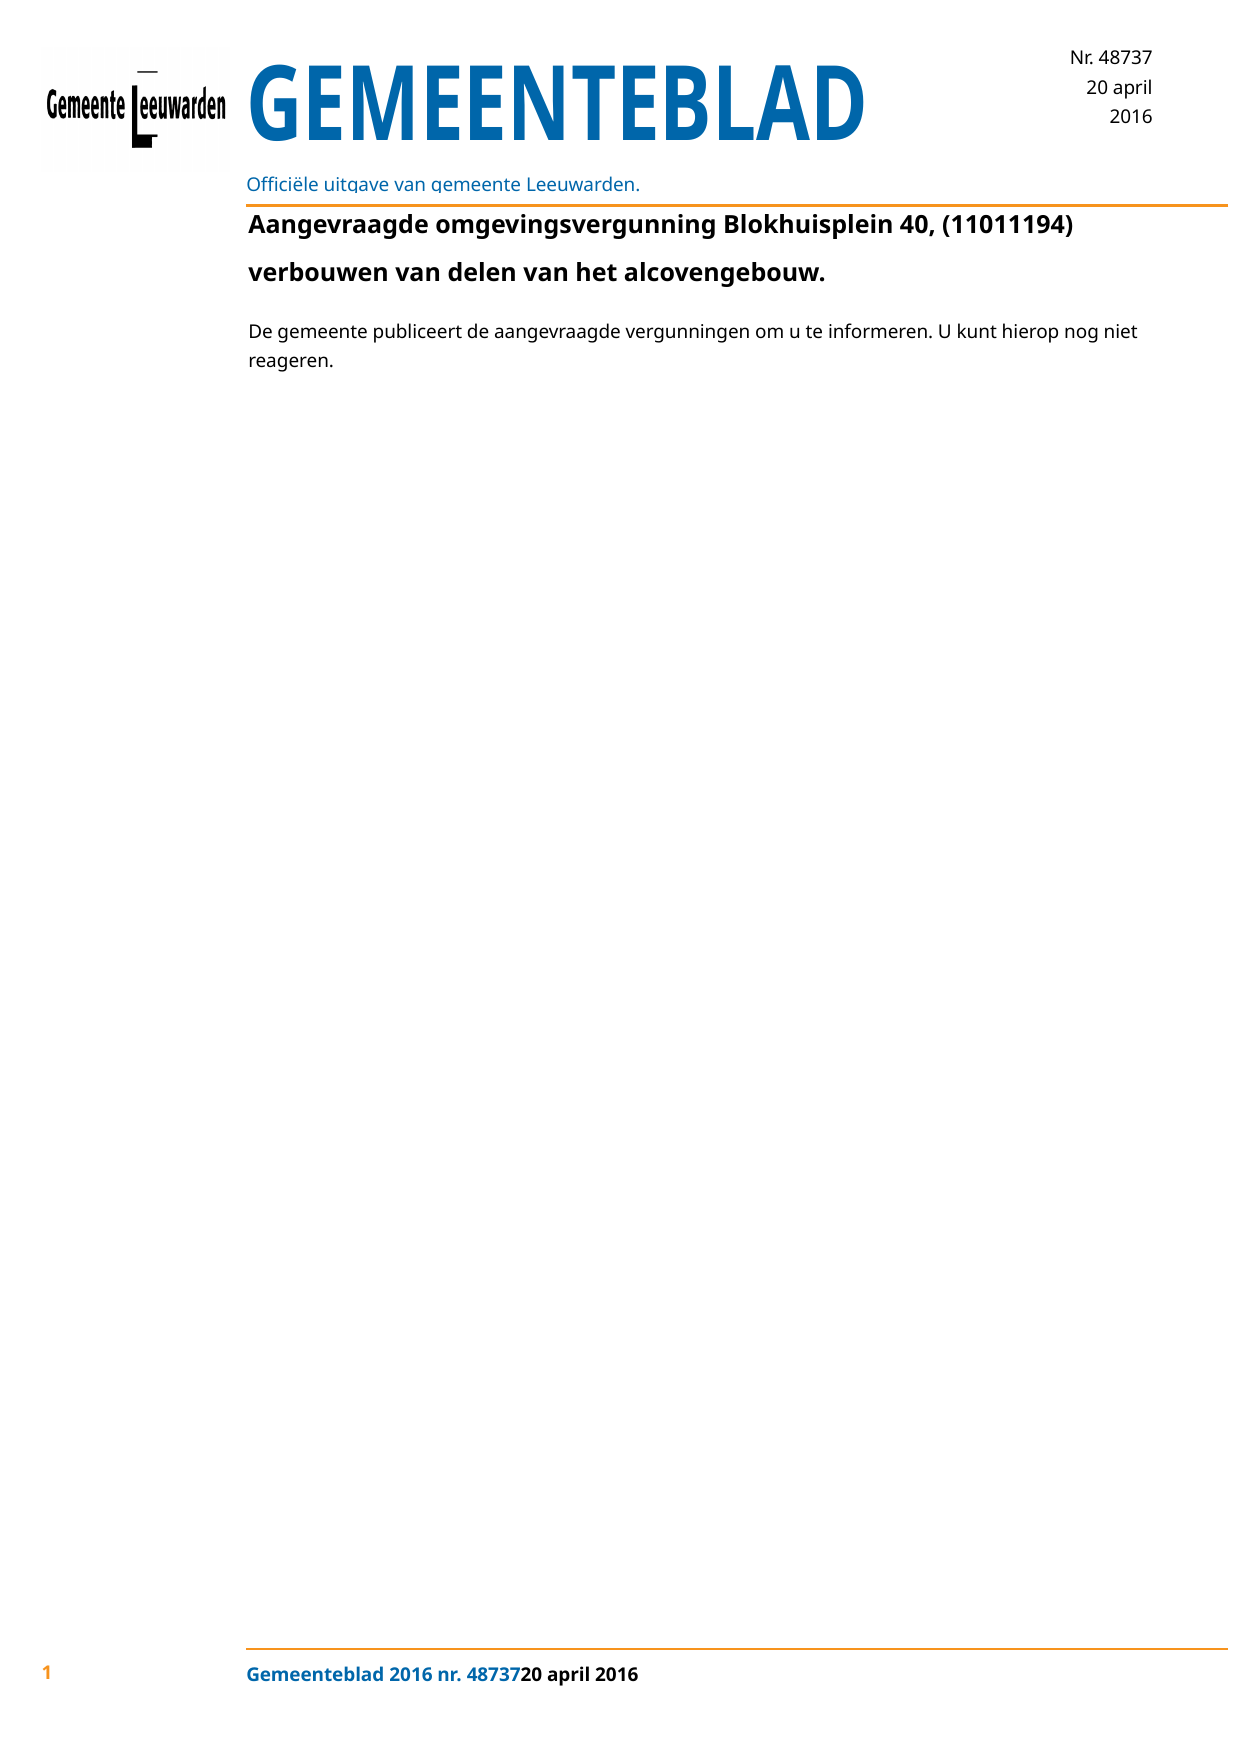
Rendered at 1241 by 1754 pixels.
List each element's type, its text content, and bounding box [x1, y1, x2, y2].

text Aangevraagde omgevingsvergunning Blokhuisplein 40, (11011194) verbouwen van delen van het alcovengebouw. [248, 207, 1152, 288]
picture [41, 47, 231, 172]
text De gemeente publiceert de aangevraagde vergunningen om u te informeren. U kunt hierop nog niet reageren. [248, 318, 1152, 373]
